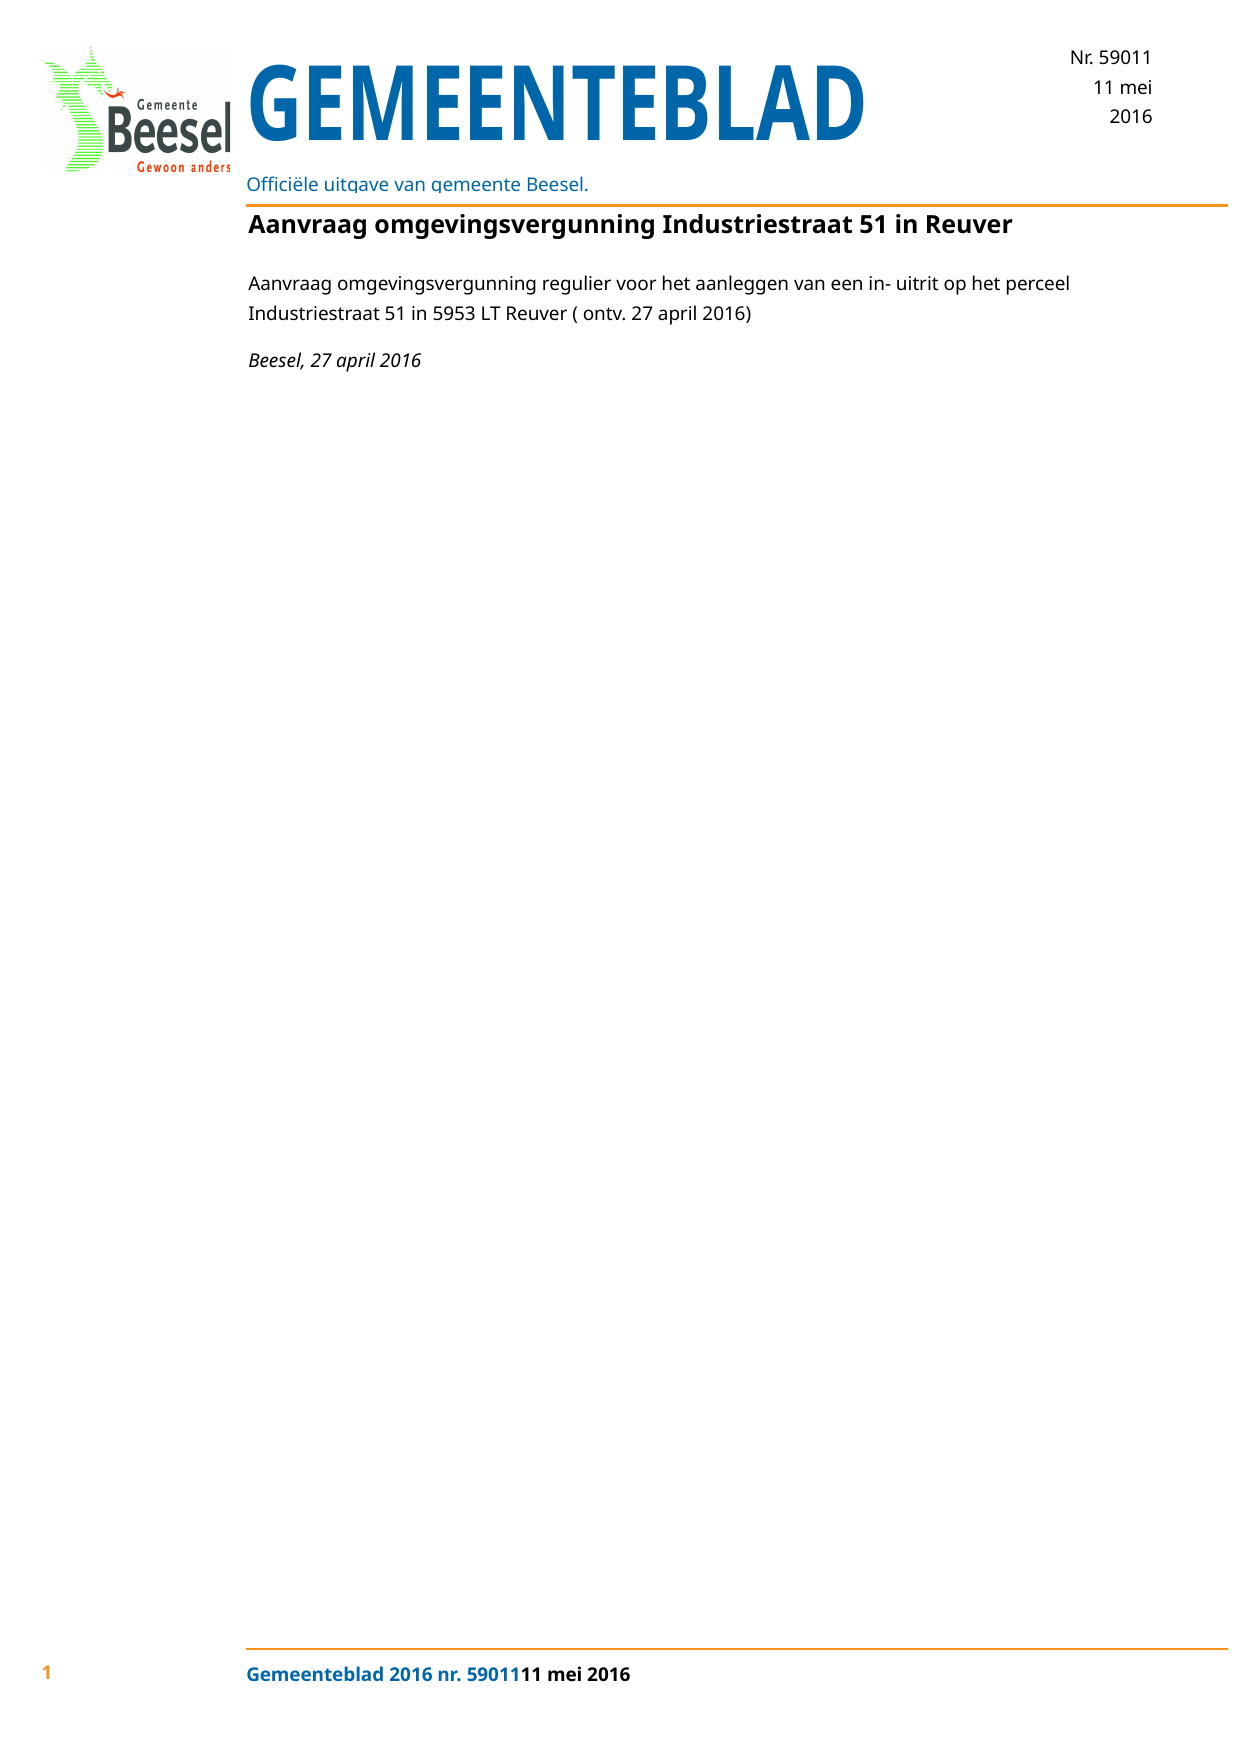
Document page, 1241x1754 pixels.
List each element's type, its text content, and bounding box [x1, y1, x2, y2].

picture [41, 47, 231, 172]
text Beesel, 27 april 2016 [248, 348, 1152, 373]
text Aanvraag omgevingsvergunning regulier voor het aanleggen van een in- uitrit op het perceel Industriestraat 51 in 5953 LT Reuver ( ontv. 27 april 2016) [248, 270, 1152, 326]
text Aanvraag omgevingsvergunning Industriestraat 51 in Reuver [248, 207, 1152, 241]
